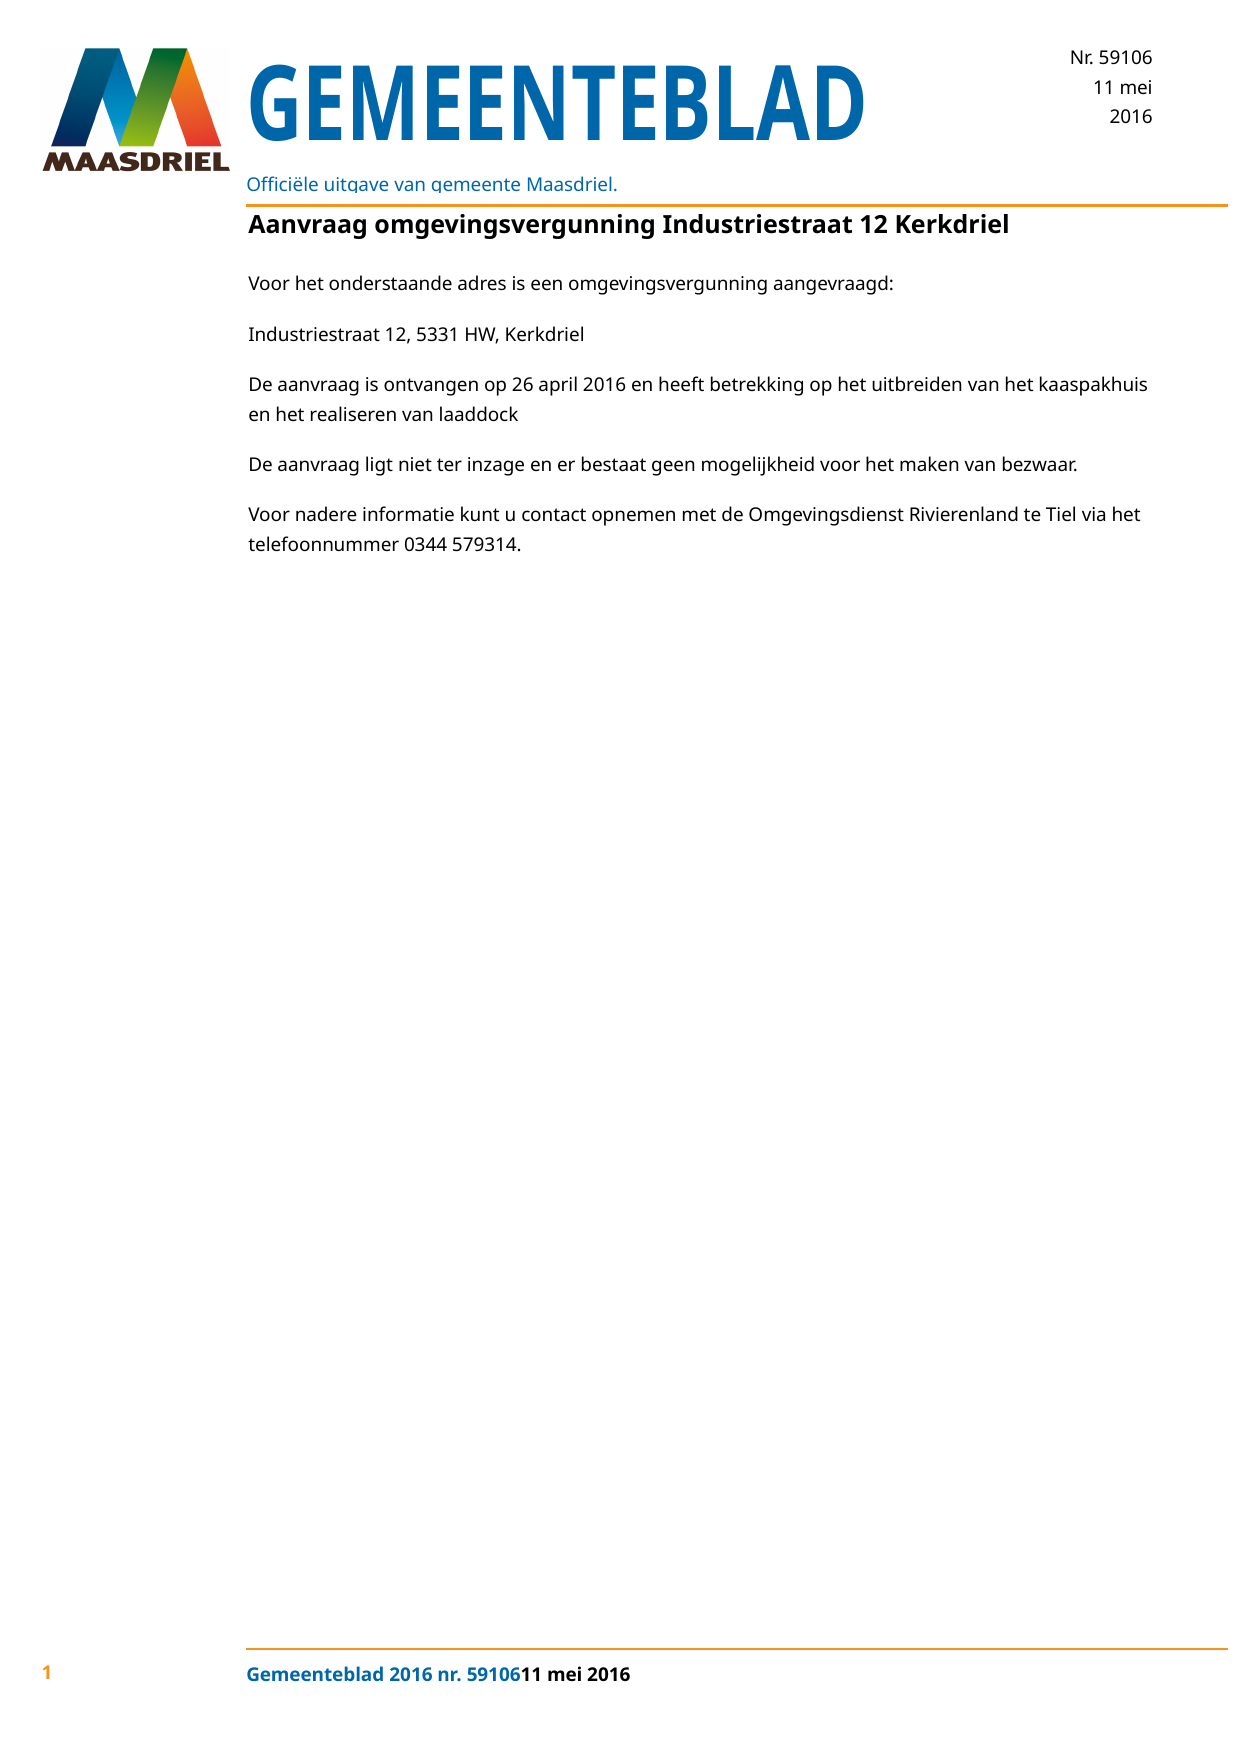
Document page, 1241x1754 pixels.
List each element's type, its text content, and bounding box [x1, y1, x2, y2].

text Aanvraag omgevingsvergunning Industriestraat 12 Kerkdriel [248, 207, 1152, 241]
text De aanvraag is ontvangen op 26 april 2016 en heeft betrekking op het uitbreiden van het kaaspakhuis en het realiseren van laaddock [248, 371, 1152, 426]
text De aanvraag ligt niet ter inzage en er bestaat geen mogelijkheid voor het maken van bezwaar. [248, 451, 1152, 477]
text Voor nadere informatie kunt u contact opnemen met de Omgevingsdienst Rivierenland te Tiel via het telefoonnummer 0344 579314. [248, 502, 1152, 557]
text Voor het onderstaande adres is een omgevingsvergunning aangevraagd: [248, 270, 1152, 296]
text Industriestraat 12, 5331 HW, Kerkdriel [248, 321, 1152, 346]
picture [41, 47, 231, 172]
